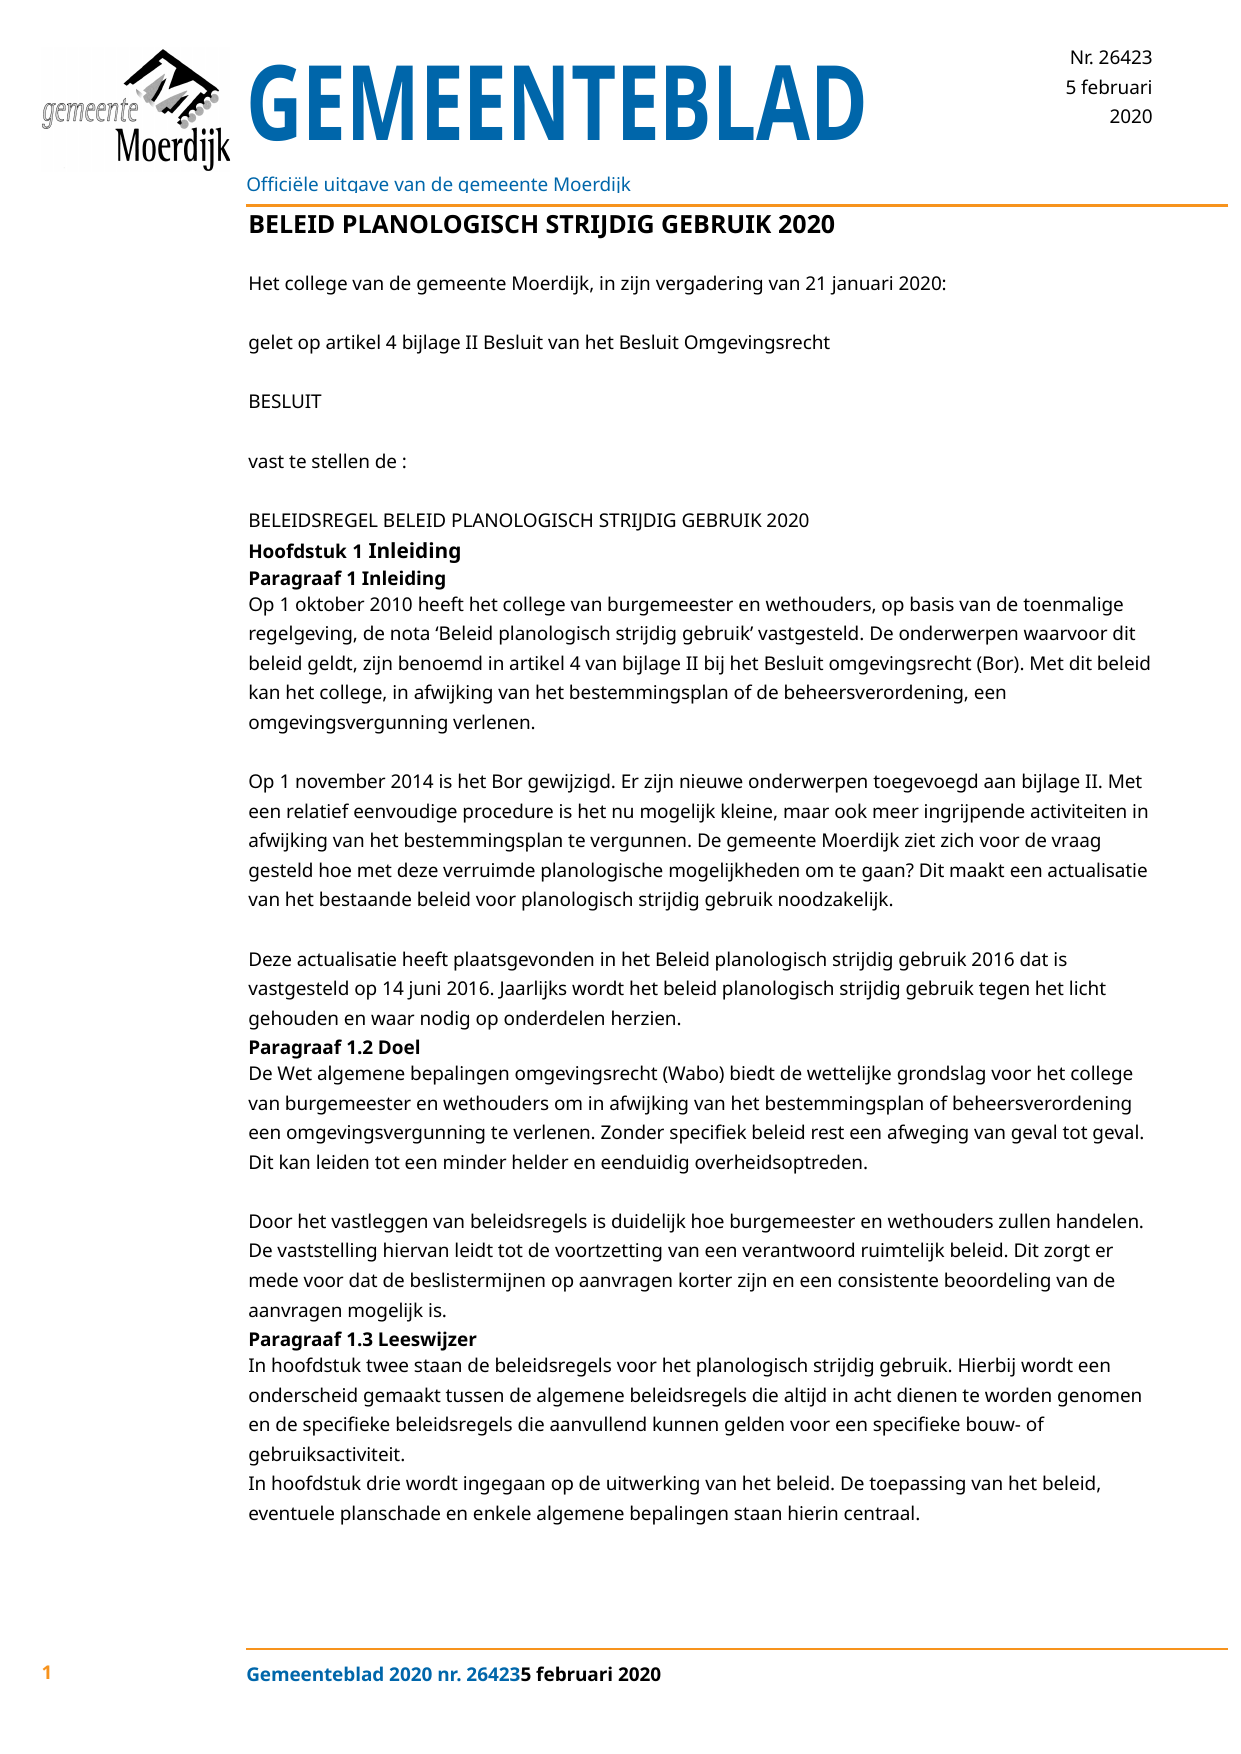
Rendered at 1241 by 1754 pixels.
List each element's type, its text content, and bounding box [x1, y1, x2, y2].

text Op 1 november 2014 is het Bor gewijzigd. Er zijn nieuwe onderwerpen toegevoegd aan bijlage II. Met een relatief eenvoudige procedure is het nu mogelijk kleine, maar ook meer ingrijpende activiteiten in afwijking van het bestemmingsplan te vergunnen. De gemeente Moerdijk ziet zich voor de vraag gesteld hoe met deze verruimde planologische mogelijkheden om te gaan? Dit maakt een actualisatie van het bestaande beleid voor planologisch strijdig gebruik noodzakelijk. [248, 768, 1152, 912]
text Door het vastleggen van beleidsregels is duidelijk hoe burgemeester en wethouders zullen handelen. De vaststelling hiervan leidt tot de voortzetting van een verantwoord ruimtelijk beleid. Dit zorgt er mede voor dat de beslistermijnen op aanvragen korter zijn en een consistente beoordeling van de aanvragen mogelijk is. [248, 1208, 1152, 1323]
picture [41, 47, 231, 172]
text Paragraaf 1 Inleiding [248, 565, 1152, 591]
text BELEID PLANOLOGISCH STRIJDIG GEBRUIK 2020 [248, 207, 1152, 241]
text In hoofdstuk twee staan de beleidsregels voor het planologisch strijdig gebruik. Hierbij wordt een onderscheid gemaakt tussen de algemene beleidsregels die altijd in acht dienen te worden genomen en de specifieke beleidsregels die aanvullend kunnen gelden voor een specifieke bouw- of gebruiksactiviteit. [248, 1352, 1152, 1467]
text Hoofdstuk 1 Inleiding [248, 537, 1152, 565]
text vast te stellen de : [248, 448, 1152, 473]
text BESLUIT [248, 389, 1152, 414]
text Deze actualisatie heeft plaatsgevonden in het Beleid planologisch strijdig gebruik 2016 dat is vastgesteld op 14 juni 2016. Jaarlijks wordt het beleid planologisch strijdig gebruik tegen het licht gehouden en waar nodig op onderdelen herzien. [248, 946, 1152, 1031]
text Het college van de gemeente Moerdijk, in zijn vergadering van 21 januari 2020: [248, 270, 1152, 296]
text De Wet algemene bepalingen omgevingsrecht (Wabo) biedt de wettelijke grondslag voor het college van burgemeester en wethouders om in afwijking van het bestemmingsplan of beheersverordening een omgevingsvergunning te verlenen. Zonder specifiek beleid rest een afweging van geval tot geval. Dit kan leiden tot een minder helder en eenduidig overheidsoptreden. [248, 1060, 1152, 1175]
text Paragraaf 1.3 Leeswijzer [248, 1326, 1152, 1352]
text gelet op artikel 4 bijlage II Besluit van het Besluit Omgevingsrecht [248, 329, 1152, 355]
text BELEIDSREGEL BELEID PLANOLOGISCH STRIJDIG GEBRUIK 2020 [248, 507, 1152, 533]
text Paragraaf 1.2 Doel [248, 1034, 1152, 1060]
text Op 1 oktober 2010 heeft het college van burgemeester en wethouders, op basis van de toenmalige regelgeving, de nota ‘Beleid planologisch strijdig gebruik’ vastgesteld. De onderwerpen waarvoor dit beleid geldt, zijn benoemd in artikel 4 van bijlage II bij het Besluit omgevingsrecht (Bor). Met dit beleid kan het college, in afwijking van het bestemmingsplan of de beheersverordening, een omgevingsvergunning verlenen. [248, 591, 1152, 735]
text In hoofdstuk drie wordt ingegaan op de uitwerking van het beleid. De toepassing van het beleid, eventuele planschade en enkele algemene bepalingen staan hierin centraal. [248, 1471, 1152, 1526]
